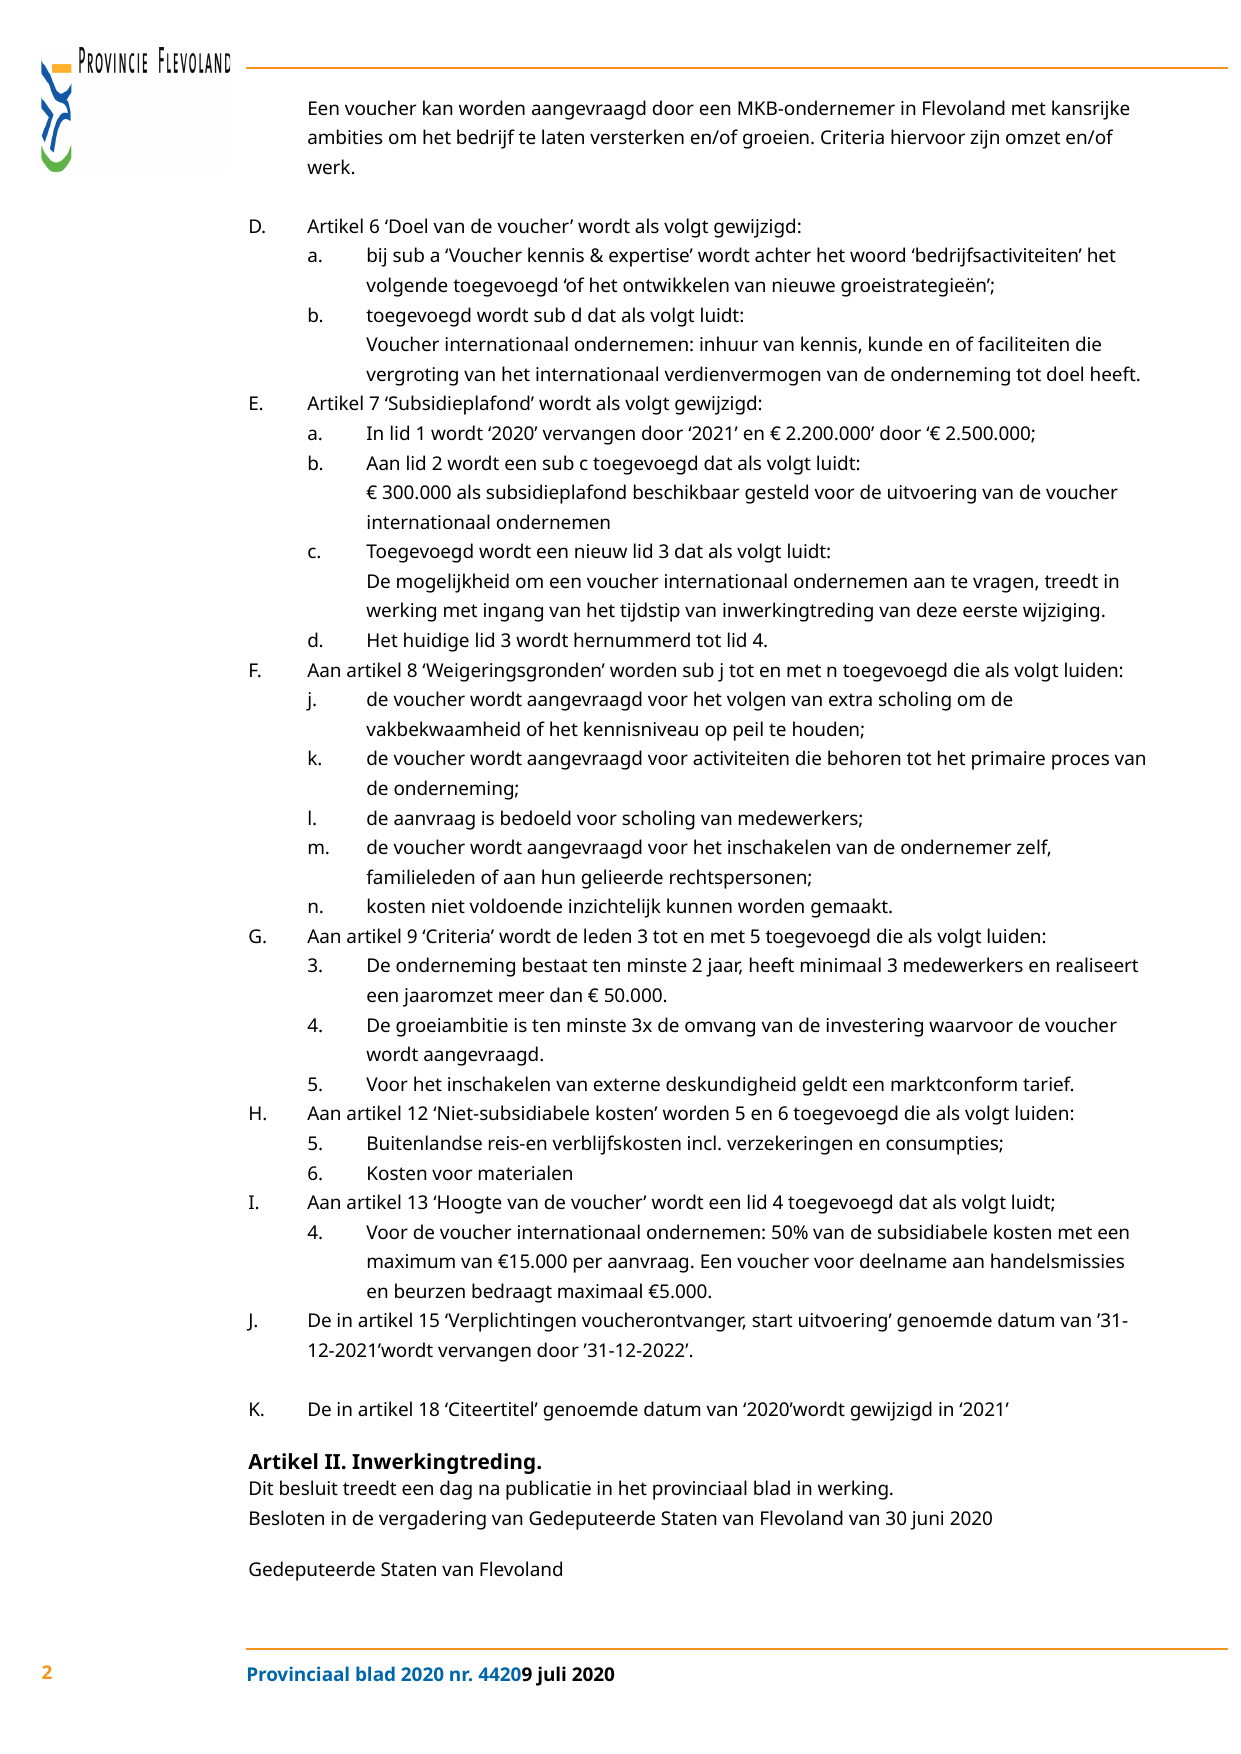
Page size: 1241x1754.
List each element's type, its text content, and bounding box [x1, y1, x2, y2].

list toegevoegd wordt sub d dat als volgt luidt: [307, 302, 1152, 328]
list de voucher wordt aangevraagd voor het inschakelen van de ondernemer zelf, familieleden of aan hun gelieerde rechtspersonen; [307, 834, 1152, 890]
list Het huidige lid 3 wordt hernummerd tot lid 4. [307, 627, 1152, 653]
list Aan artikel 9 ‘Criteria’ wordt de leden 3 tot en met 5 toegevoegd die als volgt luiden: [248, 923, 1152, 949]
list De in artikel 15 ‘Verplichtingen voucherontvanger, start uitvoering’ genoemde datum van ’31-12-2021’wordt vervangen door ’31-12-2022’. [248, 1308, 1152, 1363]
text Dit besluit treedt een dag na publicatie in het provinciaal blad in werking. [248, 1475, 1152, 1501]
list Voor het inschakelen van externe deskundigheid geldt een marktconform tarief. [307, 1071, 1152, 1097]
list bij sub a ‘Voucher kennis & expertise’ wordt achter het woord ‘bedrijfsactiviteiten’ het volgende toegevoegd ‘of het ontwikkelen van nieuwe groeistrategieën’; [307, 243, 1152, 298]
list In lid 1 wordt ‘2020’ vervangen door ‘2021’ en € 2.200.000’ door ‘€ 2.500.000; [307, 420, 1152, 446]
list de voucher wordt aangevraagd voor activiteiten die behoren tot het primaire proces van de onderneming; [307, 746, 1152, 801]
list Toegevoegd wordt een nieuw lid 3 dat als volgt luidt: [307, 538, 1152, 564]
list Aan artikel 8 ‘Weigeringsgronden’ worden sub j tot en met n toegevoegd die als volgt luiden: [248, 657, 1152, 683]
list Voor de voucher internationaal ondernemen: 50% van de subsidiabele kosten met een maximum van €15.000 per aanvraag. Een voucher voor deelname aan handelsmissies en beurzen bedraagt maximaal €5.000. [307, 1219, 1152, 1304]
list De onderneming bestaat ten minste 2 jaar, heeft minimaal 3 medewerkers en realiseert een jaaromzet meer dan € 50.000. [307, 953, 1152, 1008]
list Artikel 7 ‘Subsidieplafond’ wordt als volgt gewijzigd: [248, 391, 1152, 416]
text Artikel II. Inwerkingtreding. [248, 1447, 1152, 1475]
text Gedeputeerde Staten van Flevoland [248, 1556, 1152, 1582]
list kosten niet voldoende inzichtelijk kunnen worden gemaakt. [307, 893, 1152, 919]
list De mogelijkheid om een voucher internationaal ondernemen aan te vragen, treedt in werking met ingang van het tijdstip van inwerkingtreding van deze eerste wijziging. [307, 568, 1152, 623]
picture [41, 47, 231, 172]
list € 300.000 als subsidieplafond beschikbaar gesteld voor de uitvoering van de voucher internationaal ondernemen [307, 479, 1152, 535]
list Een voucher kan worden aangevraagd door een MKB-ondernemer in Flevoland met kansrijke ambities om het bedrijf te laten versterken en/of groeien. Criteria hiervoor zijn omzet en/of werk. [248, 95, 1152, 180]
list Aan lid 2 wordt een sub c toegevoegd dat als volgt luidt: [307, 450, 1152, 476]
list Aan artikel 13 ‘Hoogte van de voucher’ wordt een lid 4 toegevoegd dat als volgt luidt; [248, 1189, 1152, 1215]
list Buitenlandse reis-en verblijfskosten incl. verzekeringen en consumpties; [307, 1130, 1152, 1156]
list Voucher internationaal ondernemen: inhuur van kennis, kunde en of faciliteiten die vergroting van het internationaal verdienvermogen van de onderneming tot doel heeft. [307, 331, 1152, 387]
list De in artikel 18 ‘Citeertitel’ genoemde datum van ‘2020’wordt gewijzigd in ‘2021’ [248, 1396, 1152, 1422]
list de voucher wordt aangevraagd voor het volgen van extra scholing om de vakbekwaamheid of het kennisniveau op peil te houden; [307, 686, 1152, 742]
list Kosten voor materialen [307, 1160, 1152, 1186]
list De groeiambitie is ten minste 3x de omvang van de investering waarvoor de voucher wordt aangevraagd. [307, 1012, 1152, 1067]
list de aanvraag is bedoeld voor scholing van medewerkers; [307, 805, 1152, 831]
text Besloten in de vergadering van Gedeputeerde Staten van Flevoland van 30 juni 2020 [248, 1505, 1152, 1531]
list Aan artikel 12 ‘Niet-subsidiabele kosten’ worden 5 en 6 toegevoegd die als volgt luiden: [248, 1101, 1152, 1126]
list Artikel 6 ‘Doel van de voucher’ wordt als volgt gewijzigd: [248, 213, 1152, 239]
